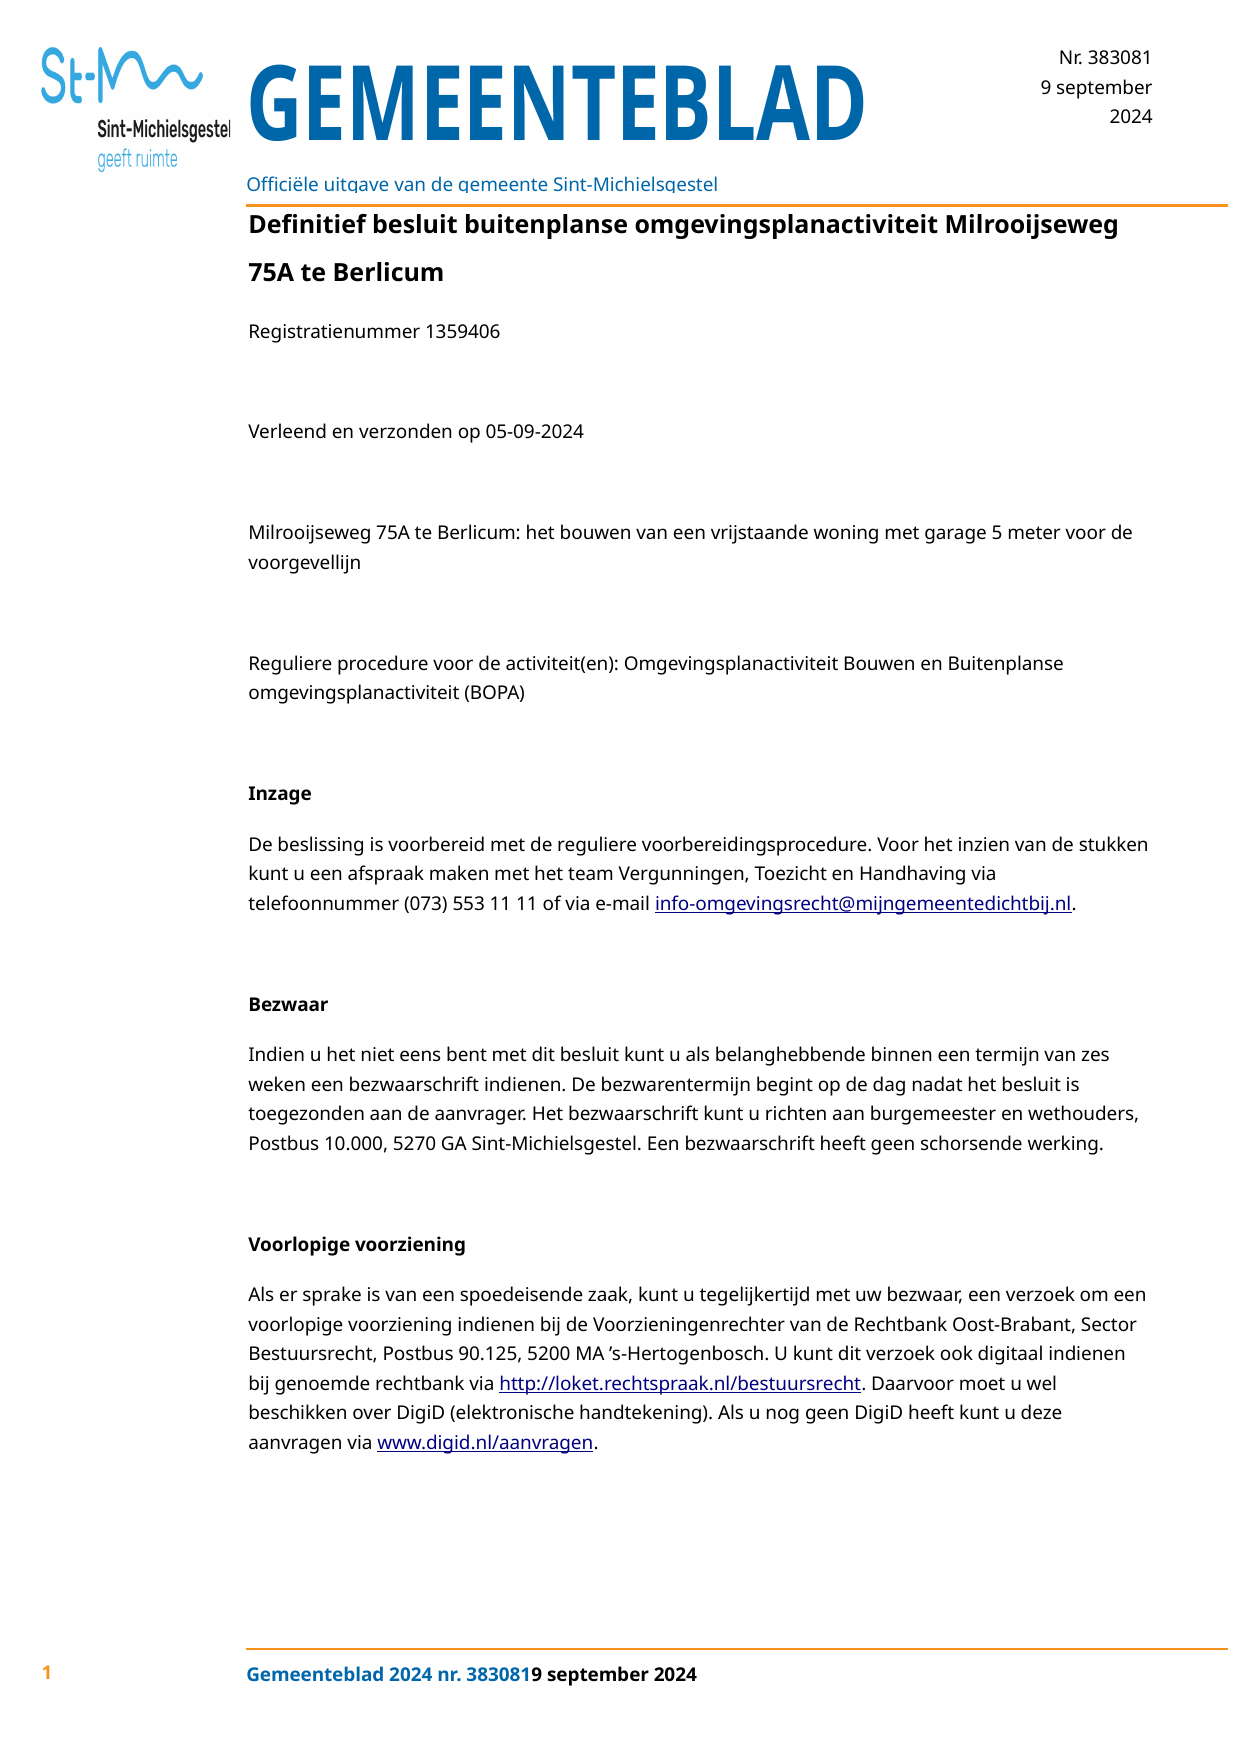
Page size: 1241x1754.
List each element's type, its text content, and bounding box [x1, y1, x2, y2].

text Reguliere procedure voor de activiteit(en): Omgevingsplanactiviteit Bouwen en Buitenplanse omgevingsplanactiviteit (BOPA) [248, 650, 1152, 705]
picture [41, 47, 231, 172]
text Inzage [248, 780, 1152, 806]
text Milrooijseweg 75A te Berlicum: het bouwen van een vrijstaande woning met garage 5 meter voor de voorgevellijn [248, 519, 1152, 575]
text Als er sprake is van een spoedeisende zaak, kunt u tegelijkertijd met uw bezwaar, een verzoek om een voorlopige voorziening indienen bij de Voorzieningenrechter van de Rechtbank Oost-Brabant, Sector Bestuursrecht, Postbus 90.125, 5200 MA ’s-Hertogenbosch. U kunt dit verzoek ook digitaal indienen bij genoemde rechtbank via http://loket.rechtspraak.nl/bestuursrecht. Daarvoor moet u wel beschikken over DigiD (elektronische handtekening). Als u nog geen DigiD heeft kunt u deze aanvragen via www.digid.nl/aanvragen. [248, 1281, 1152, 1455]
text Bezwaar [248, 991, 1152, 1017]
text Voorlopige voorziening [248, 1231, 1152, 1257]
text Registratienummer 1359406 [248, 318, 1152, 344]
text Verleend en verzonden op 05-09-2024 [248, 419, 1152, 444]
text Indien u het niet eens bent met dit besluit kunt u als belanghebbende binnen een termijn van zes weken een bezwaarschrift indienen. De bezwarentermijn begint op de dag nadat het besluit is toegezonden aan de aanvrager. Het bezwaarschrift kunt u richten aan burgemeester en wethouders, Postbus 10.000, 5270 GA Sint-Michielsgestel. Een bezwaarschrift heeft geen schorsende werking. [248, 1041, 1152, 1156]
text De beslissing is voorbereid met de reguliere voorbereidingsprocedure. Voor het inzien van de stukken kunt u een afspraak maken met het team Vergunningen, Toezicht en Handhaving via telefoonnummer (073) 553 11 11 of via e-mail info-omgevingsrecht@mijngemeentedichtbij.nl. [248, 831, 1152, 916]
text Definitief besluit buitenplanse omgevingsplanactiviteit Milrooijseweg 75A te Berlicum [248, 207, 1152, 288]
